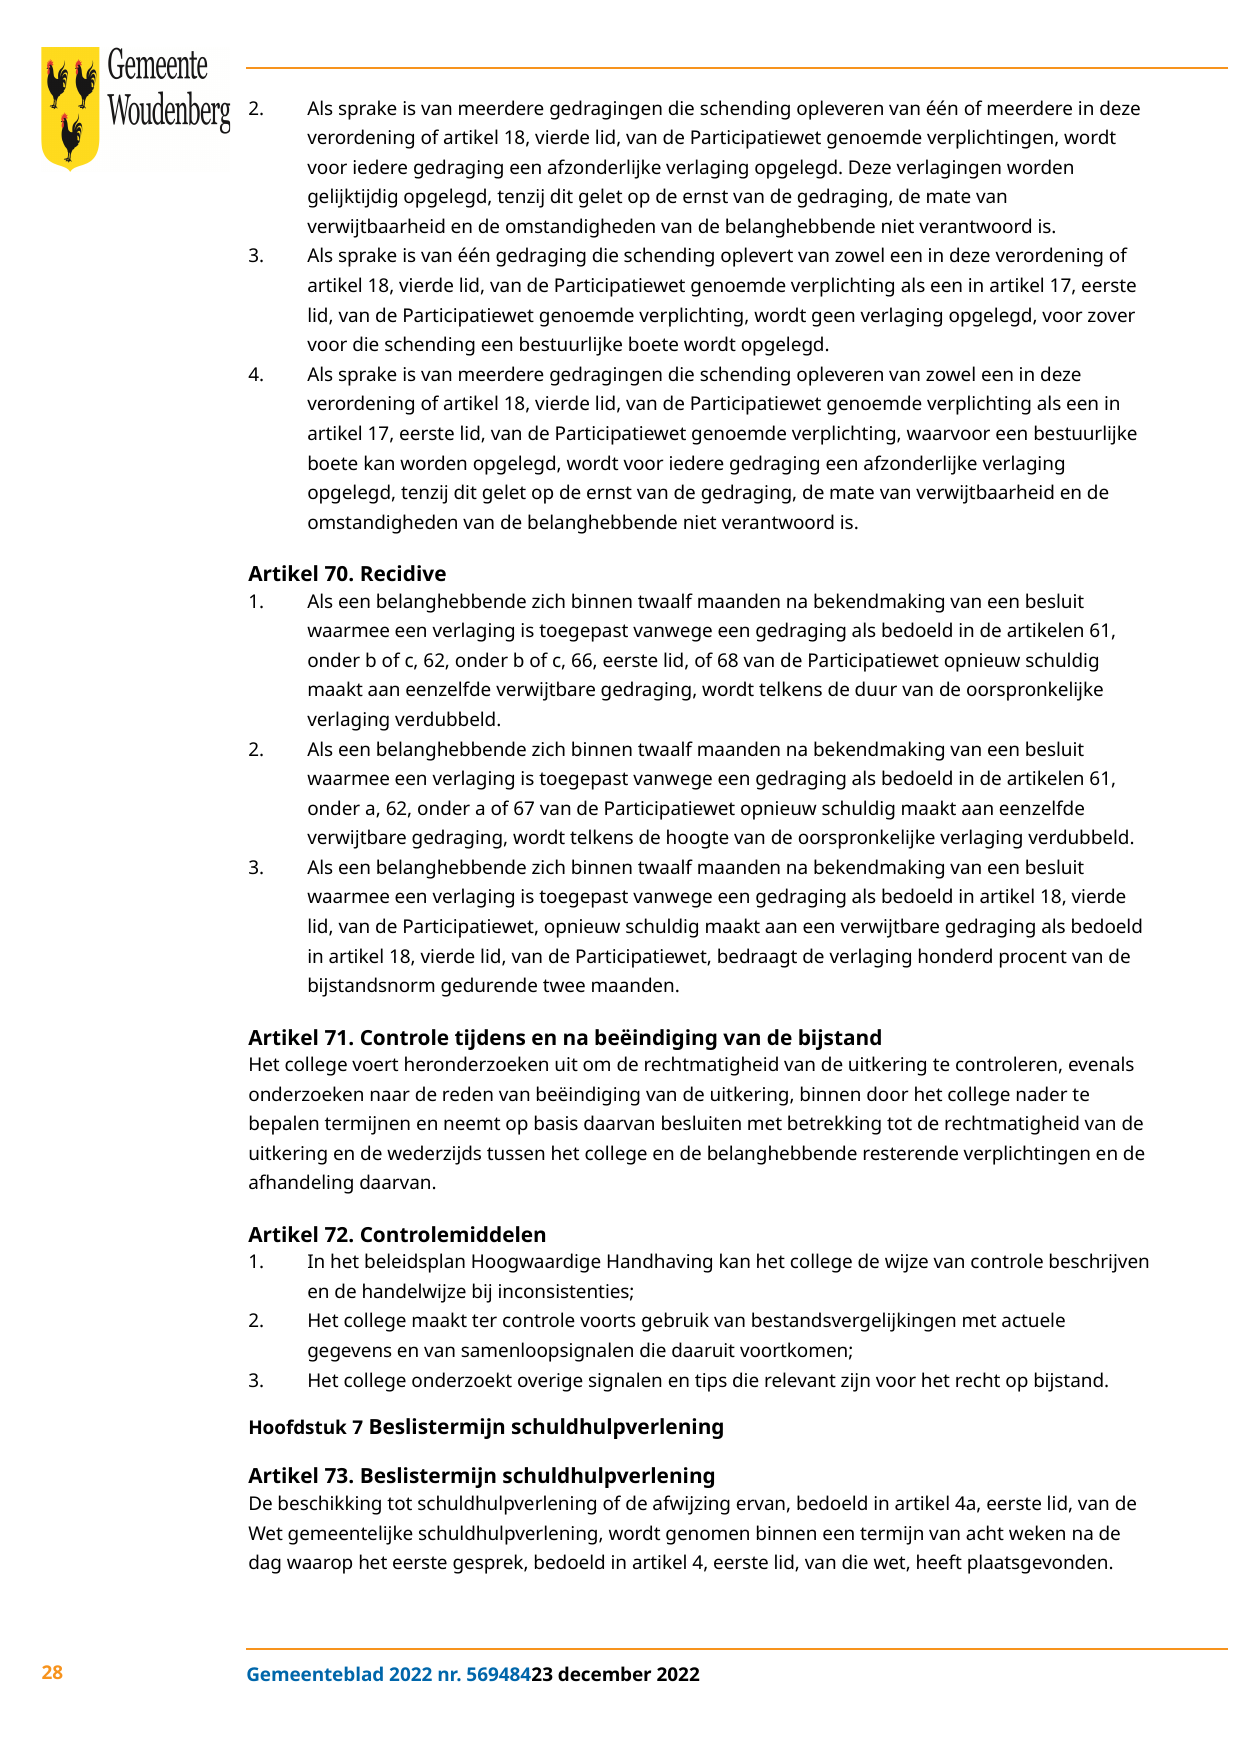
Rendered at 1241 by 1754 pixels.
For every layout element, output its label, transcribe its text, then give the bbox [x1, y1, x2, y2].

list Als een belanghebbende zich binnen twaalf maanden na bekendmaking van een besluit waarmee een verlaging is toegepast vanwege een gedraging als bedoeld in de artikelen 61, onder b of c, 62, onder b of c, 66, eerste lid, of 68 van de Participatiewet opnieuw schuldig maakt aan eenzelfde verwijtbare gedraging, wordt telkens de duur van de oorspronkelijke verlaging verdubbeld. [248, 588, 1152, 732]
list Als een belanghebbende zich binnen twaalf maanden na bekendmaking van een besluit waarmee een verlaging is toegepast vanwege een gedraging als bedoeld in de artikelen 61, onder a, 62, onder a of 67 van de Participatiewet opnieuw schuldig maakt aan eenzelfde verwijtbare gedraging, wordt telkens de hoogte van de oorspronkelijke verlaging verdubbeld. [248, 736, 1152, 850]
list Als sprake is van meerdere gedragingen die schending opleveren van zowel een in deze verordening of artikel 18, vierde lid, van de Participatiewet genoemde verplichting als een in artikel 17, eerste lid, van de Participatiewet genoemde verplichting, waarvoor een bestuurlijke boete kan worden opgelegd, wordt voor iedere gedraging een afzonderlijke verlaging opgelegd, tenzij dit gelet op de ernst van de gedraging, de mate van verwijtbaarheid en de omstandigheden van de belanghebbende niet verantwoord is. [248, 361, 1152, 535]
list Als sprake is van meerdere gedragingen die schending opleveren van één of meerdere in deze verordening of artikel 18, vierde lid, van de Participatiewet genoemde verplichtingen, wordt voor iedere gedraging een afzonderlijke verlaging opgelegd. Deze verlagingen worden gelijktijdig opgelegd, tenzij dit gelet op de ernst van de gedraging, de mate van verwijtbaarheid en de omstandigheden van de belanghebbende niet verantwoord is. [248, 95, 1152, 239]
picture [41, 47, 231, 172]
text Artikel 70. Recidive [248, 559, 1152, 588]
list Als sprake is van één gedraging die schending oplevert van zowel een in deze verordening of artikel 18, vierde lid, van de Participatiewet genoemde verplichting als een in artikel 17, eerste lid, van de Participatiewet genoemde verplichting, wordt geen verlaging opgelegd, voor zover voor die schending een bestuurlijke boete wordt opgelegd. [248, 243, 1152, 357]
text Hoofdstuk 7 Beslistermijn schuldhulpverlening [248, 1412, 1152, 1441]
list Het college maakt ter controle voorts gebruik van bestandsvergelijkingen met actuele gegevens en van samenloopsignalen die daaruit voortkomen; [248, 1308, 1152, 1363]
text Artikel 71. Controle tijdens en na beëindiging van de bijstand [248, 1023, 1152, 1051]
list Als een belanghebbende zich binnen twaalf maanden na bekendmaking van een besluit waarmee een verlaging is toegepast vanwege een gedraging als bedoeld in artikel 18, vierde lid, van de Participatiewet, opnieuw schuldig maakt aan een verwijtbare gedraging als bedoeld in artikel 18, vierde lid, van de Participatiewet, bedraagt de verlaging honderd procent van de bijstandsnorm gedurende twee maanden. [248, 854, 1152, 998]
list Het college onderzoekt overige signalen en tips die relevant zijn voor het recht op bijstand. [248, 1367, 1152, 1392]
list In het beleidsplan Hoogwaardige Handhaving kan het college de wijze van controle beschrijven en de handelwijze bij inconsistenties; [248, 1248, 1152, 1304]
text Artikel 73. Beslistermijn schuldhulpverlening [248, 1462, 1152, 1490]
text Artikel 72. Controlemiddelen [248, 1220, 1152, 1248]
text De beschikking tot schuldhulpverlening of de afwijzing ervan, bedoeld in artikel 4a, eerste lid, van de Wet gemeentelijke schuldhulpverlening, wordt genomen binnen een termijn van acht weken na de dag waarop het eerste gesprek, bedoeld in artikel 4, eerste lid, van die wet, heeft plaatsgevonden. [248, 1490, 1152, 1575]
text Het college voert heronderzoeken uit om de rechtmatigheid van de uitkering te controleren, evenals onderzoeken naar de reden van beëindiging van de uitkering, binnen door het college nader te bepalen termijnen en neemt op basis daarvan besluiten met betrekking tot de rechtmatigheid van de uitkering en de wederzijds tussen het college en de belanghebbende resterende verplichtingen en de afhandeling daarvan. [248, 1051, 1152, 1195]
